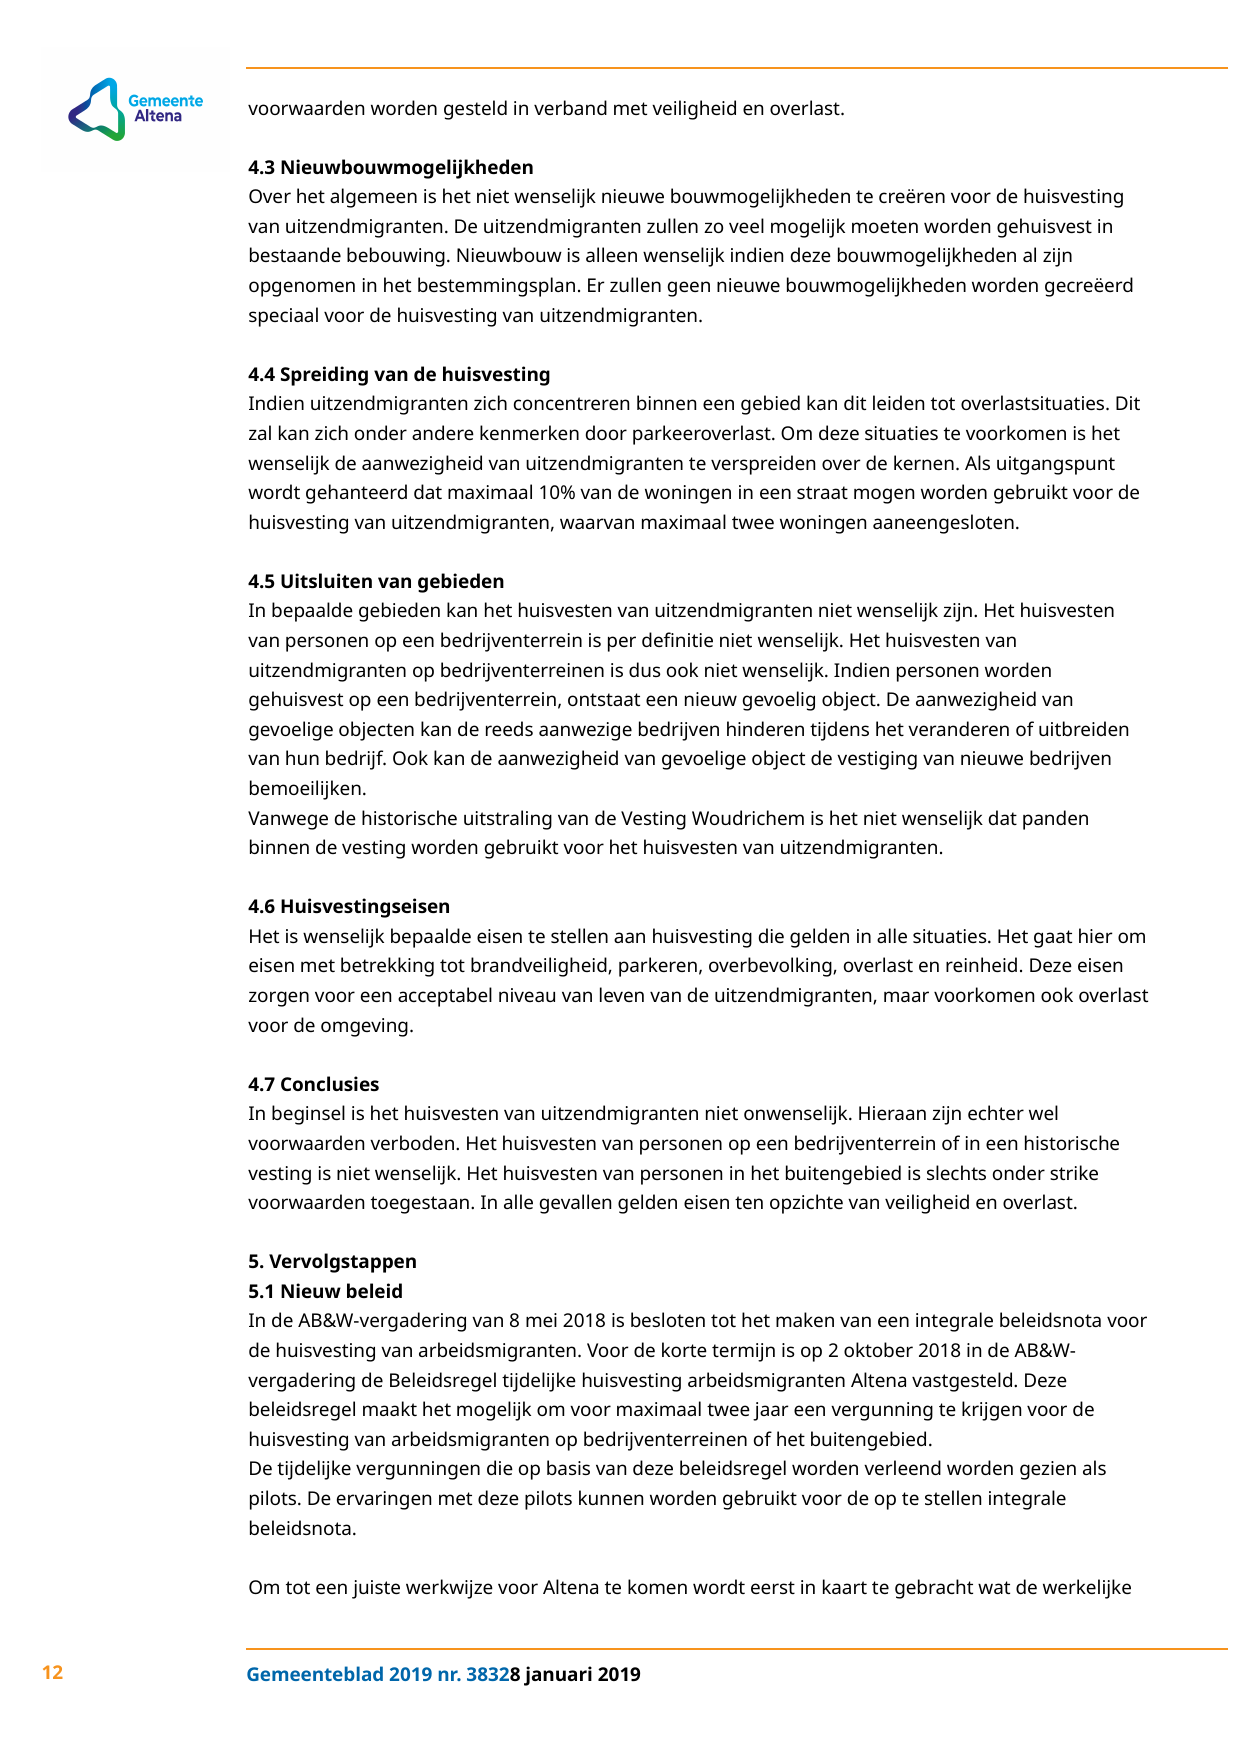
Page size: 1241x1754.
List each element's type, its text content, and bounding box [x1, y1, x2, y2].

text 4.3 Nieuwbouwmogelijkheden [248, 154, 1152, 180]
text Het is wenselijk bepaalde eisen te stellen aan huisvesting die gelden in alle situaties. Het gaat hier om eisen met betrekking tot brandveiligheid, parkeren, overbevolking, overlast en reinheid. Deze eisen zorgen voor een acceptabel niveau van leven van de uitzendmigranten, maar voorkomen ook overlast voor de omgeving. [248, 923, 1152, 1038]
text Indien uitzendmigranten zich concentreren binnen een gebied kan dit leiden tot overlastsituaties. Dit zal kan zich onder andere kenmerken door parkeeroverlast. Om deze situaties te voorkomen is het wenselijk de aanwezigheid van uitzendmigranten te verspreiden over de kernen. Als uitgangspunt wordt gehanteerd dat maximaal 10% van de woningen in een straat mogen worden gebruikt voor de huisvesting van uitzendmigranten, waarvan maximaal twee woningen aaneengesloten. [248, 391, 1152, 535]
text 4.5 Uitsluiten van gebieden [248, 568, 1152, 594]
picture [41, 47, 231, 172]
text De tijdelijke vergunningen die op basis van deze beleidsregel worden verleend worden gezien als pilots. De ervaringen met deze pilots kunnen worden gebruikt voor de op te stellen integrale beleidsnota. [248, 1456, 1152, 1541]
text 4.7 Conclusies [248, 1071, 1152, 1097]
text Vanwege de historische uitstraling van de Vesting Woudrichem is het niet wenselijk dat panden binnen de vesting worden gebruikt voor het huisvesten van uitzendmigranten. [248, 805, 1152, 860]
text Over het algemeen is het niet wenselijk nieuwe bouwmogelijkheden te creëren voor de huisvesting van uitzendmigranten. De uitzendmigranten zullen zo veel mogelijk moeten worden gehuisvest in bestaande bebouwing. Nieuwbouw is alleen wenselijk indien deze bouwmogelijkheden al zijn opgenomen in het bestemmingsplan. Er zullen geen nieuwe bouwmogelijkheden worden gecreëerd speciaal voor de huisvesting van uitzendmigranten. [248, 183, 1152, 328]
text voorwaarden worden gesteld in verband met veiligheid en overlast. [248, 95, 1152, 121]
text In bepaalde gebieden kan het huisvesten van uitzendmigranten niet wenselijk zijn. Het huisvesten van personen op een bedrijventerrein is per definitie niet wenselijk. Het huisvesten van uitzendmigranten op bedrijventerreinen is dus ook niet wenselijk. Indien personen worden gehuisvest op een bedrijventerrein, ontstaat een nieuw gevoelig object. De aanwezigheid van gevoelige objecten kan de reeds aanwezige bedrijven hinderen tijdens het veranderen of uitbreiden van hun bedrijf. Ook kan de aanwezigheid van gevoelige object de vestiging van nieuwe bedrijven bemoeilijken. [248, 598, 1152, 801]
text In beginsel is het huisvesten van uitzendmigranten niet onwenselijk. Hieraan zijn echter wel voorwaarden verboden. Het huisvesten van personen op een bedrijventerrein of in een historische vesting is niet wenselijk. Het huisvesten van personen in het buitengebied is slechts onder strike voorwaarden toegestaan. In alle gevallen gelden eisen ten opzichte van veiligheid en overlast. [248, 1101, 1152, 1215]
text 4.4 Spreiding van de huisvesting [248, 361, 1152, 387]
text In de AB&W-vergadering van 8 mei 2018 is besloten tot het maken van een integrale beleidsnota voor de huisvesting van arbeidsmigranten. Voor de korte termijn is op 2 oktober 2018 in de AB&W-vergadering de Beleidsregel tijdelijke huisvesting arbeidsmigranten Altena vastgesteld. Deze beleidsregel maakt het mogelijk om voor maximaal twee jaar een vergunning te krijgen voor de huisvesting van arbeidsmigranten op bedrijventerreinen of het buitengebied. [248, 1308, 1152, 1452]
text 5.1 Nieuw beleid [248, 1278, 1152, 1304]
text Om tot een juiste werkwijze voor Altena te komen wordt eerst in kaart te gebracht wat de werkelijke [248, 1574, 1152, 1600]
text 5. Vervolgstappen [248, 1248, 1152, 1274]
text 4.6 Huisvestingseisen [248, 893, 1152, 919]
